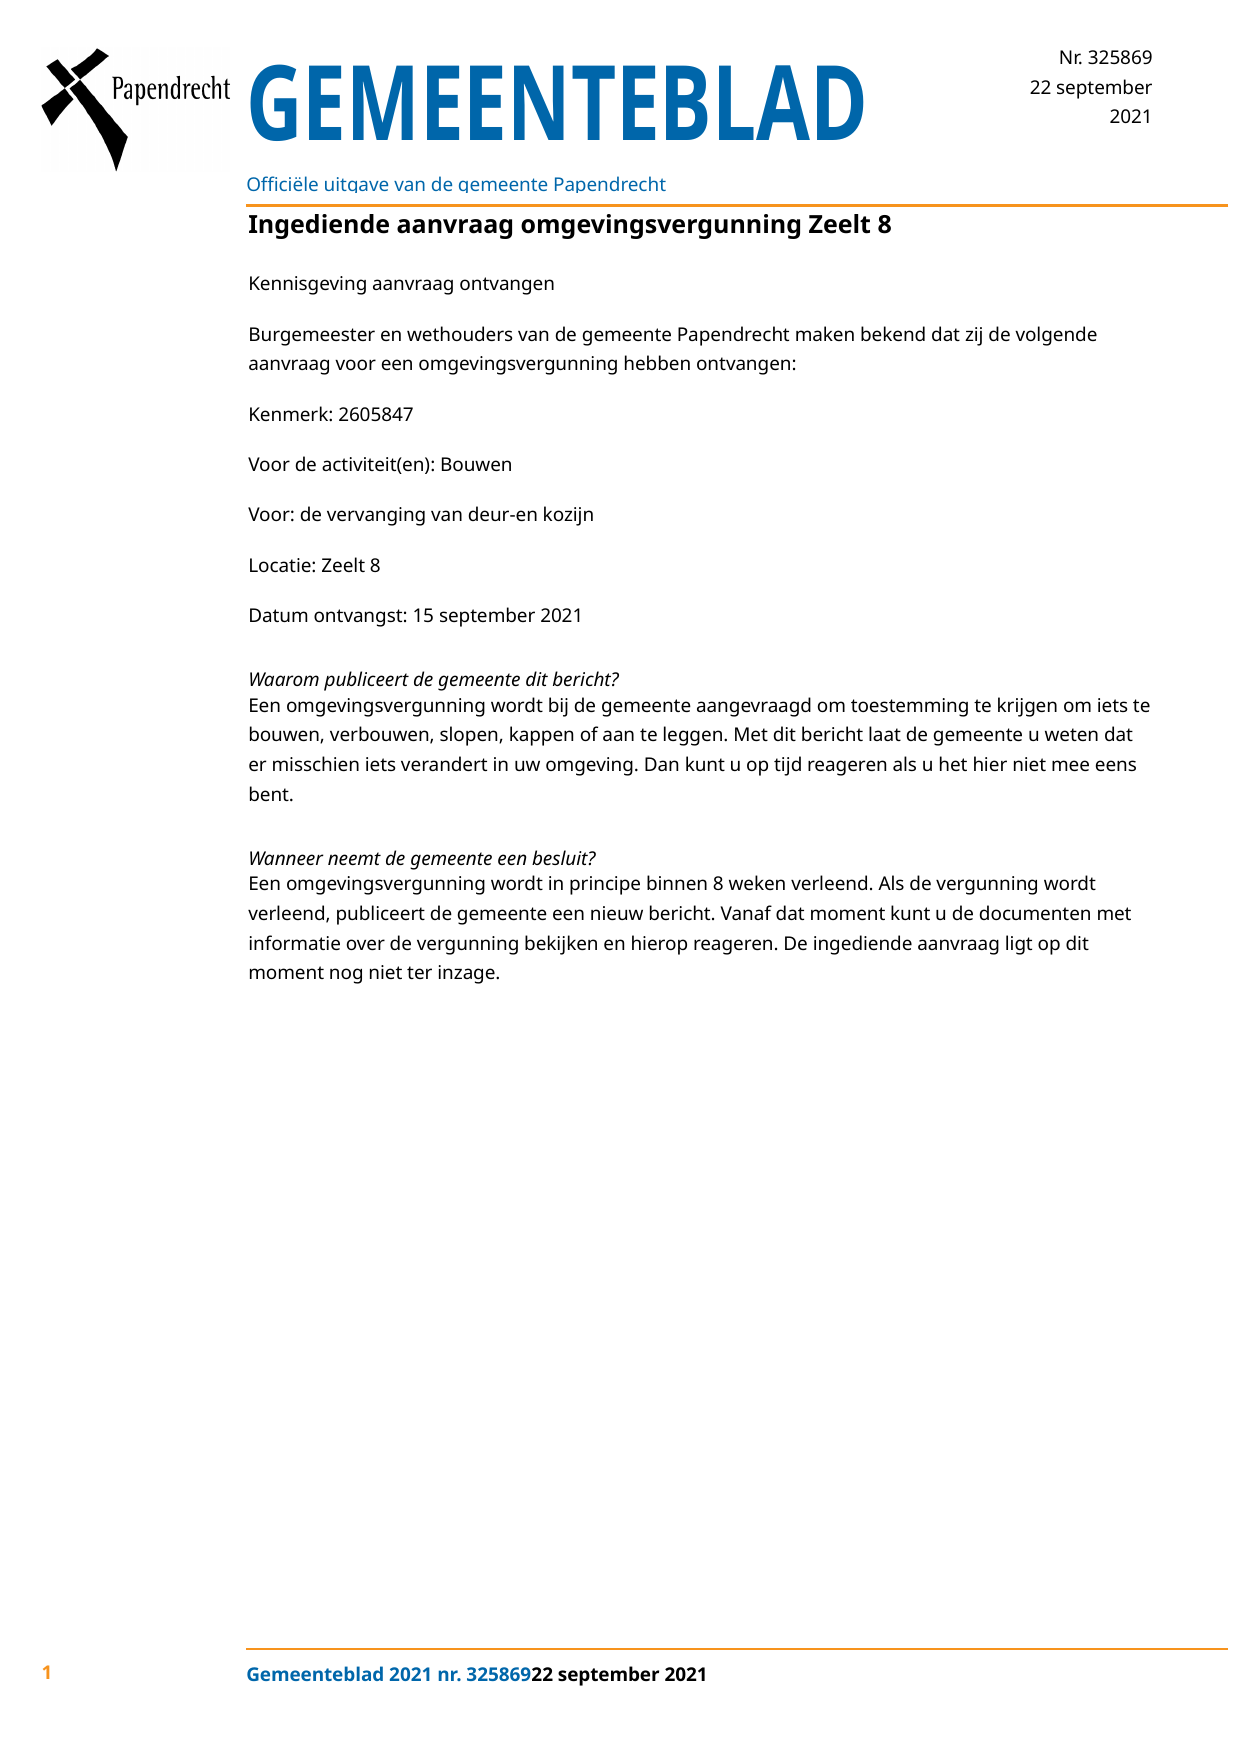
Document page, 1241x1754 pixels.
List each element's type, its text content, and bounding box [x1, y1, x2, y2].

text Voor: de vervanging van deur-en kozijn [248, 502, 1152, 527]
text Kenmerk: 2605847 [248, 401, 1152, 426]
text Waarom publiceert de gemeente dit bericht? [248, 666, 1152, 692]
text Burgemeester en wethouders van de gemeente Papendrecht maken bekend dat zij de volgende aanvraag voor een omgevingsvergunning hebben ontvangen: [248, 321, 1152, 376]
text Een omgevingsvergunning wordt in principe binnen 8 weken verleend. Als de vergunning wordt verleend, publiceert de gemeente een nieuw bericht. Vanaf dat moment kunt u de documenten met informatie over de vergunning bekijken en hierop reageren. De ingediende aanvraag ligt op dit moment nog niet ter inzage. [248, 871, 1152, 985]
text Kennisgeving aanvraag ontvangen [248, 270, 1152, 296]
text Een omgevingsvergunning wordt bij de gemeente aangevraagd om toestemming te krijgen om iets te bouwen, verbouwen, slopen, kappen of aan te leggen. Met dit bericht laat de gemeente u weten dat er misschien iets verandert in uw omgeving. Dan kunt u op tijd reageren als u het hier niet mee eens bent. [248, 692, 1152, 807]
text Ingediende aanvraag omgevingsvergunning Zeelt 8 [248, 207, 1152, 241]
text Voor de activiteit(en): Bouwen [248, 451, 1152, 477]
text Locatie: Zeelt 8 [248, 552, 1152, 578]
text Datum ontvangst: 15 september 2021 [248, 602, 1152, 628]
picture [41, 47, 231, 172]
text Wanneer neemt de gemeente een besluit? [248, 845, 1152, 871]
